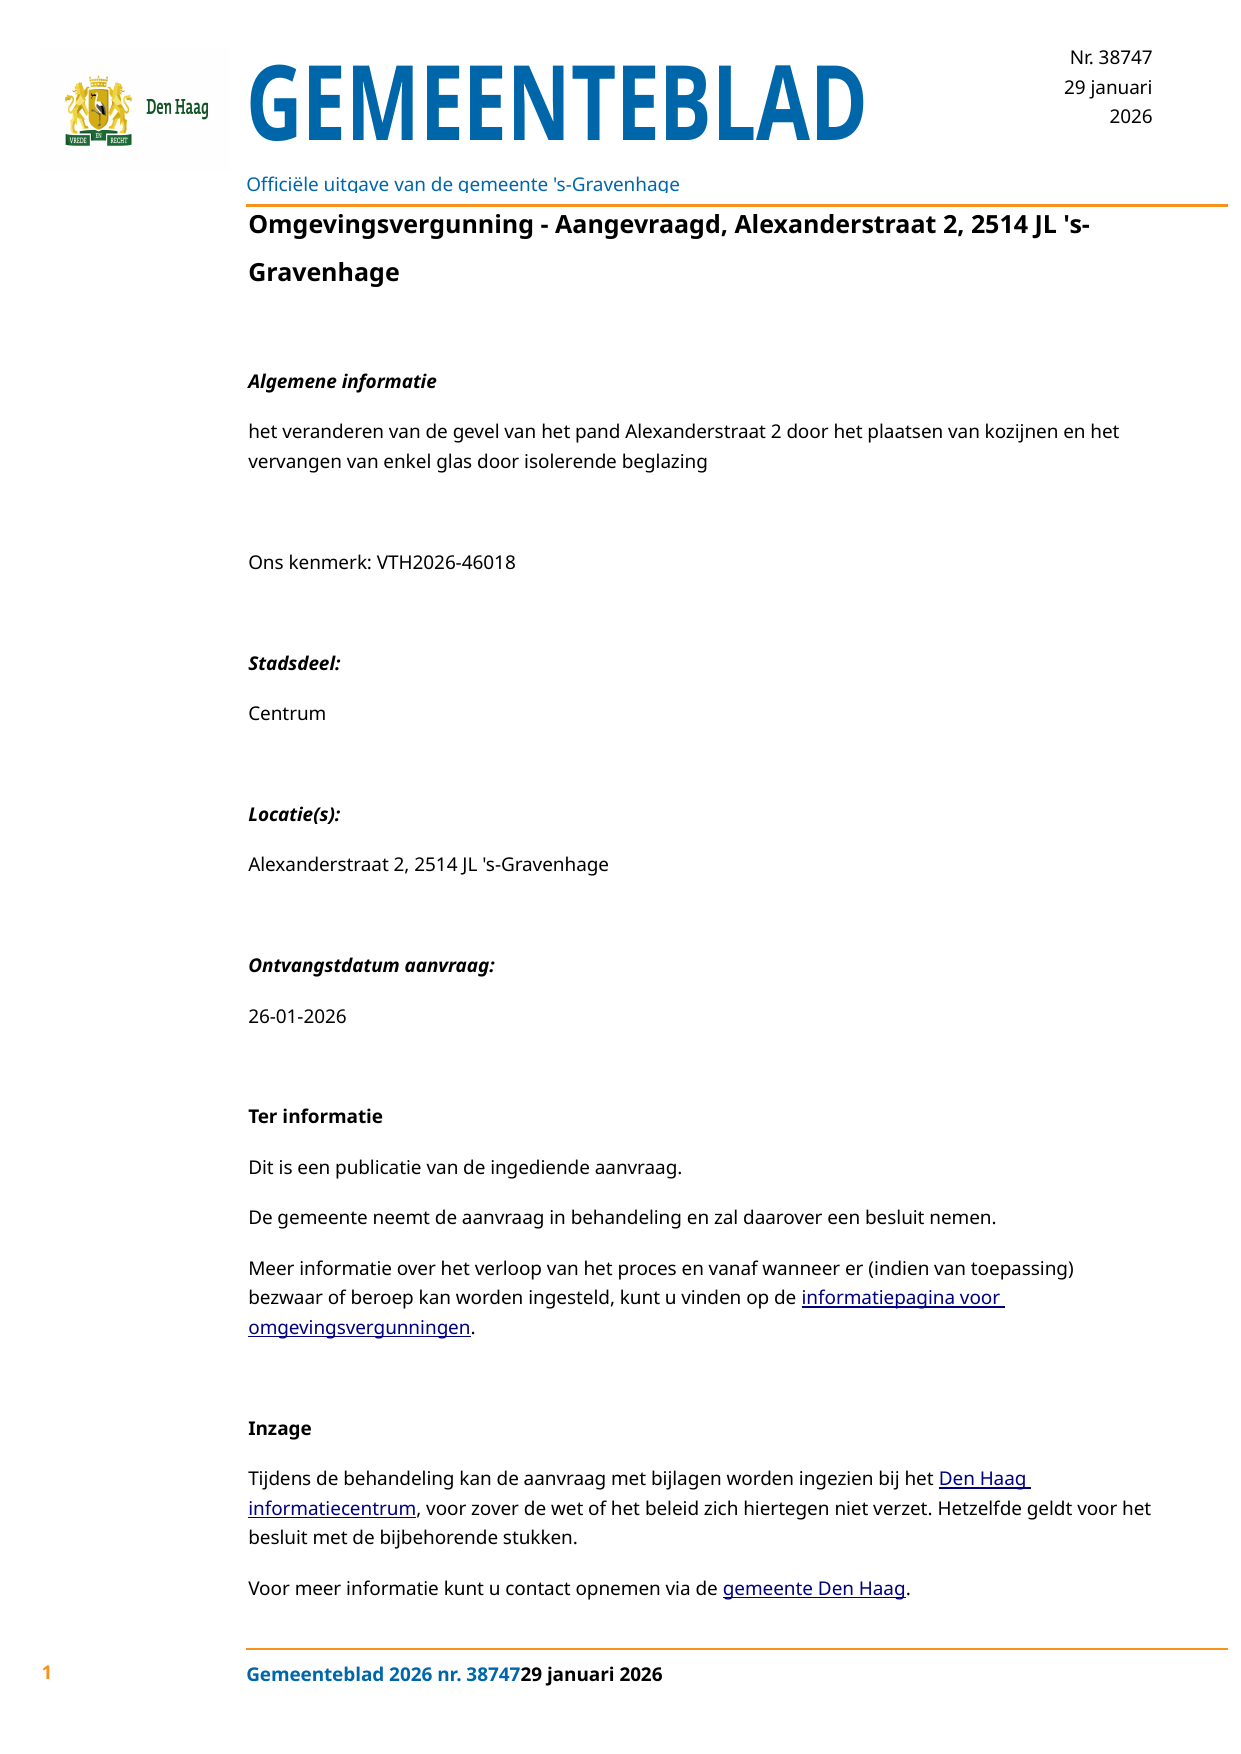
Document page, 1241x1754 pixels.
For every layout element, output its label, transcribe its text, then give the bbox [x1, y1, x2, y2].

text Meer informatie over het verloop van het proces en vanaf wanneer er (indien van toepassing) bezwaar of beroep kan worden ingesteld, kunt u vinden op de informatiepagina voor omgevingsvergunningen. [248, 1255, 1152, 1340]
text Voor meer informatie kunt u contact opnemen via de gemeente Den Haag. [248, 1575, 1152, 1601]
text Ontvangstdatum aanvraag: [248, 952, 1152, 978]
text 26-01-2026 [248, 1003, 1152, 1029]
text het veranderen van de gevel van het pand Alexanderstraat 2 door het plaatsen van kozijnen en het vervangen van enkel glas door isolerende beglazing [248, 419, 1152, 474]
text Ter informatie [248, 1104, 1152, 1129]
text Algemene informatie [248, 368, 1152, 394]
text Omgevingsvergunning - Aangevraagd, Alexanderstraat 2, 2514 JL 's-Gravenhage [248, 207, 1152, 288]
text De gemeente neemt de aanvraag in behandeling en zal daarover een besluit nemen. [248, 1204, 1152, 1230]
text Centrum [248, 700, 1152, 726]
text Alexanderstraat 2, 2514 JL 's-Gravenhage [248, 852, 1152, 877]
text Tijdens de behandeling kan de aanvraag met bijlagen worden ingezien bij het Den Haag informatiecentrum, voor zover de wet of het beleid zich hiertegen niet verzet. Hetzelfde geldt voor het besluit met de bijbehorende stukken. [248, 1465, 1152, 1550]
text Ons kenmerk: VTH2026-46018 [248, 549, 1152, 575]
text Dit is een publicatie van de ingediende aanvraag. [248, 1154, 1152, 1180]
picture [41, 47, 231, 172]
text Stadsdeel: [248, 650, 1152, 676]
text Inzage [248, 1415, 1152, 1441]
text Locatie(s): [248, 801, 1152, 827]
